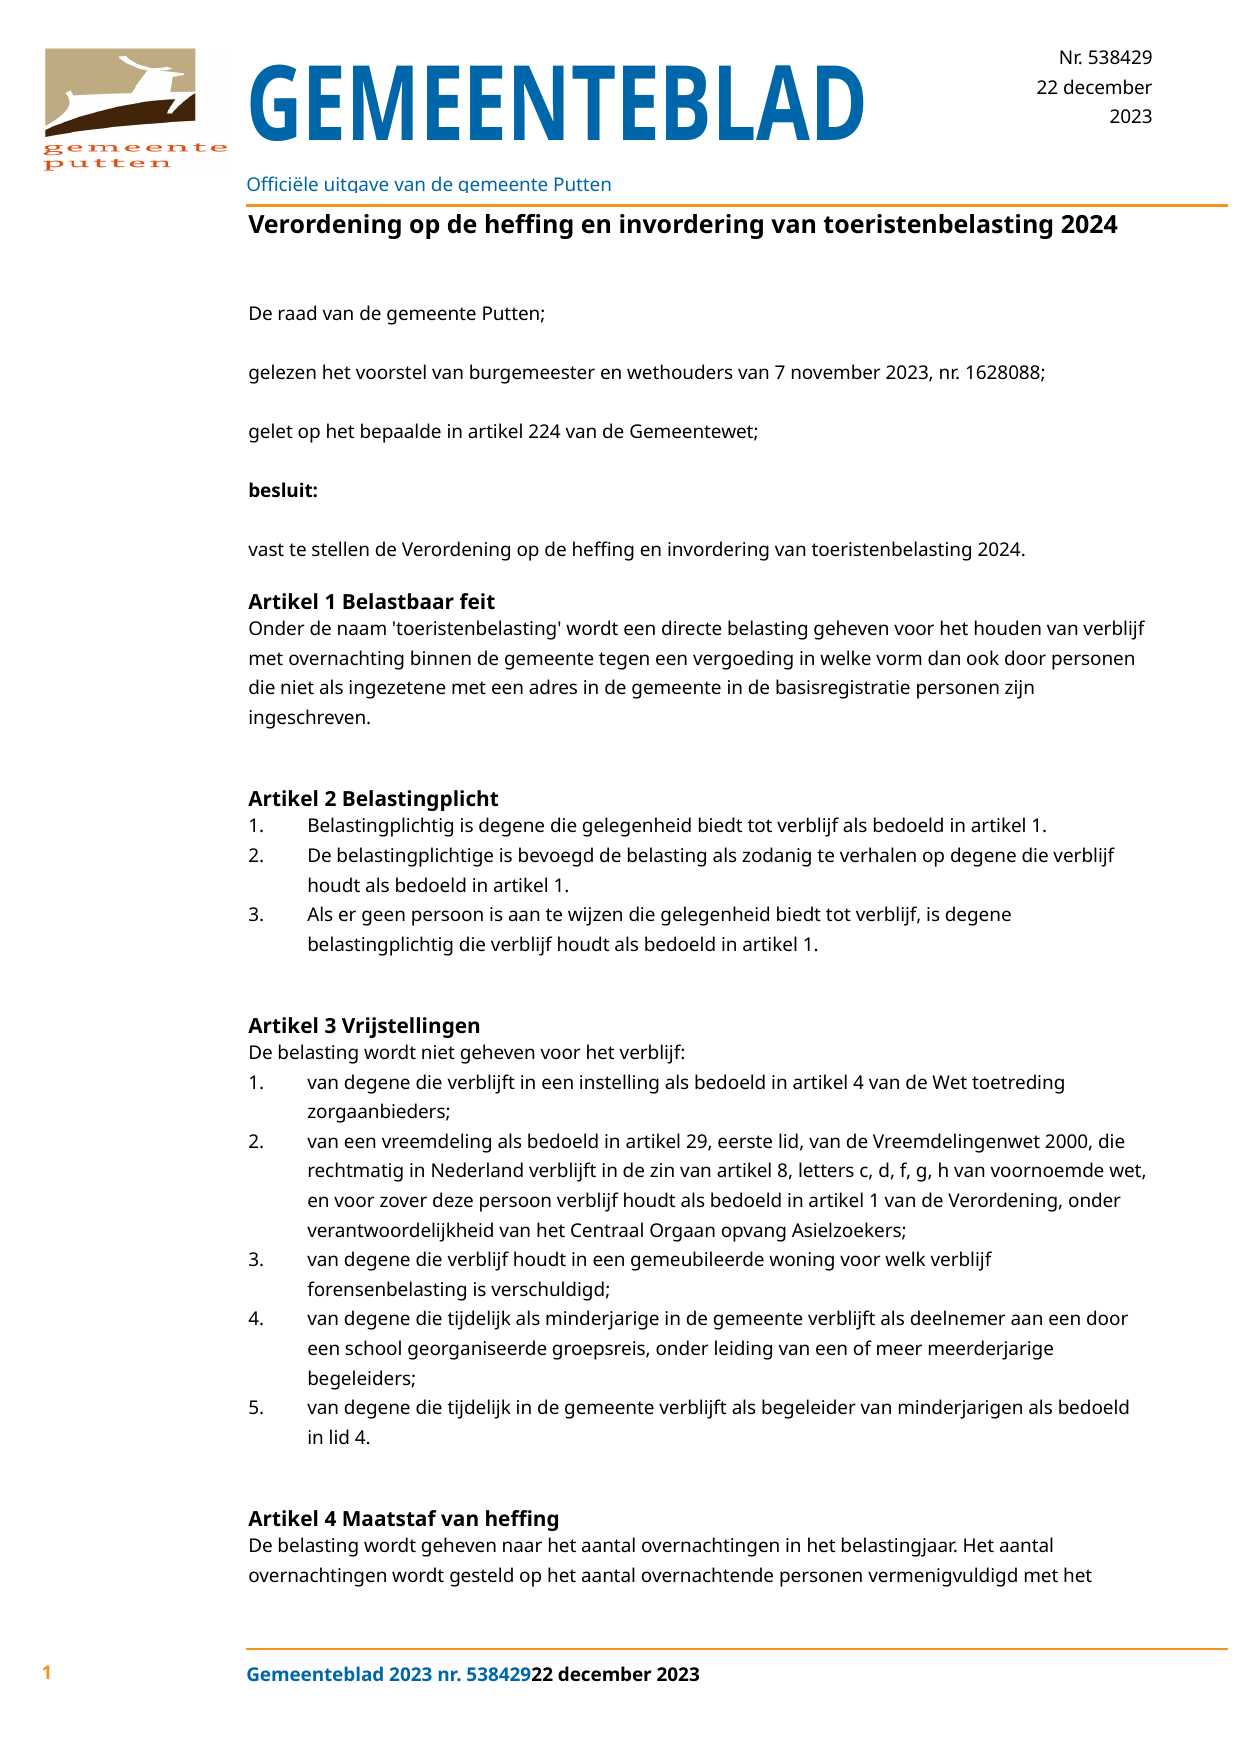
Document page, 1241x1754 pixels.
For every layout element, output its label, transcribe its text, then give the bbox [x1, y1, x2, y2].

text Onder de naam 'toeristenbelasting' wordt een directe belasting geheven voor het houden van verblijf met overnachting binnen de gemeente tegen een vergoeding in welke vorm dan ook door personen die niet als ingezetene met een adres in de gemeente in de basisregistratie personen zijn ingeschreven. [248, 615, 1152, 730]
text Verordening op de heffing en invordering van toeristenbelasting 2024 [248, 207, 1152, 241]
text Artikel 2 Belastingplicht [248, 784, 1152, 813]
text vast te stellen de Verordening op de heffing en invordering van toeristenbelasting 2024. [248, 537, 1152, 562]
text De raad van de gemeente Putten; [248, 300, 1152, 326]
text gelet op het bepaalde in artikel 224 van de Gemeentewet; [248, 418, 1152, 444]
list De belastingplichtige is bevoegd de belasting als zodanig te verhalen op degene die verblijf houdt als bedoeld in artikel 1. [248, 842, 1152, 897]
text De belasting wordt geheven naar het aantal overnachtingen in het belastingjaar. Het aantal overnachtingen wordt gesteld op het aantal overnachtende personen vermenigvuldigd met het [248, 1532, 1152, 1588]
list Belastingplichtig is degene die gelegenheid biedt tot verblijf als bedoeld in artikel 1. [248, 813, 1152, 838]
text gelezen het voorstel van burgemeester en wethouders van 7 november 2023, nr. 1628088; [248, 359, 1152, 385]
list van degene die verblijf houdt in een gemeubileerde woning voor welk verblijf forensenbelasting is verschuldigd; [248, 1246, 1152, 1302]
list van een vreemdeling als bedoeld in artikel 29, eerste lid, van de Vreemdelingenwet 2000, die rechtmatig in Nederland verblijft in de zin van artikel 8, letters c, d, f, g, h van voornoemde wet, en voor zover deze persoon verblijf houdt als bedoeld in artikel 1 van de Verordening, onder verantwoordelijkheid van het Centraal Orgaan opvang Asielzoekers; [248, 1128, 1152, 1243]
text Artikel 4 Maatstaf van heffing [248, 1504, 1152, 1532]
list Als er geen persoon is aan te wijzen die gelegenheid biedt tot verblijf, is degene belastingplichtig die verblijf houdt als bedoeld in artikel 1. [248, 901, 1152, 957]
list van degene die tijdelijk als minderjarige in de gemeente verblijft als deelnemer aan een door een school georganiseerde groepsreis, onder leiding van een of meer meerderjarige begeleiders; [248, 1306, 1152, 1391]
text Artikel 3 Vrijstellingen [248, 1011, 1152, 1039]
list van degene die verblijft in een instelling als bedoeld in artikel 4 van de Wet toetreding zorgaanbieders; [248, 1069, 1152, 1124]
text Artikel 1 Belastbaar feit [248, 587, 1152, 615]
picture [41, 47, 231, 172]
text De belasting wordt niet geheven voor het verblijf: [248, 1039, 1152, 1065]
text besluit: [248, 477, 1152, 503]
list van degene die tijdelijk in de gemeente verblijft als begeleider van minderjarigen als bedoeld in lid 4. [248, 1394, 1152, 1450]
